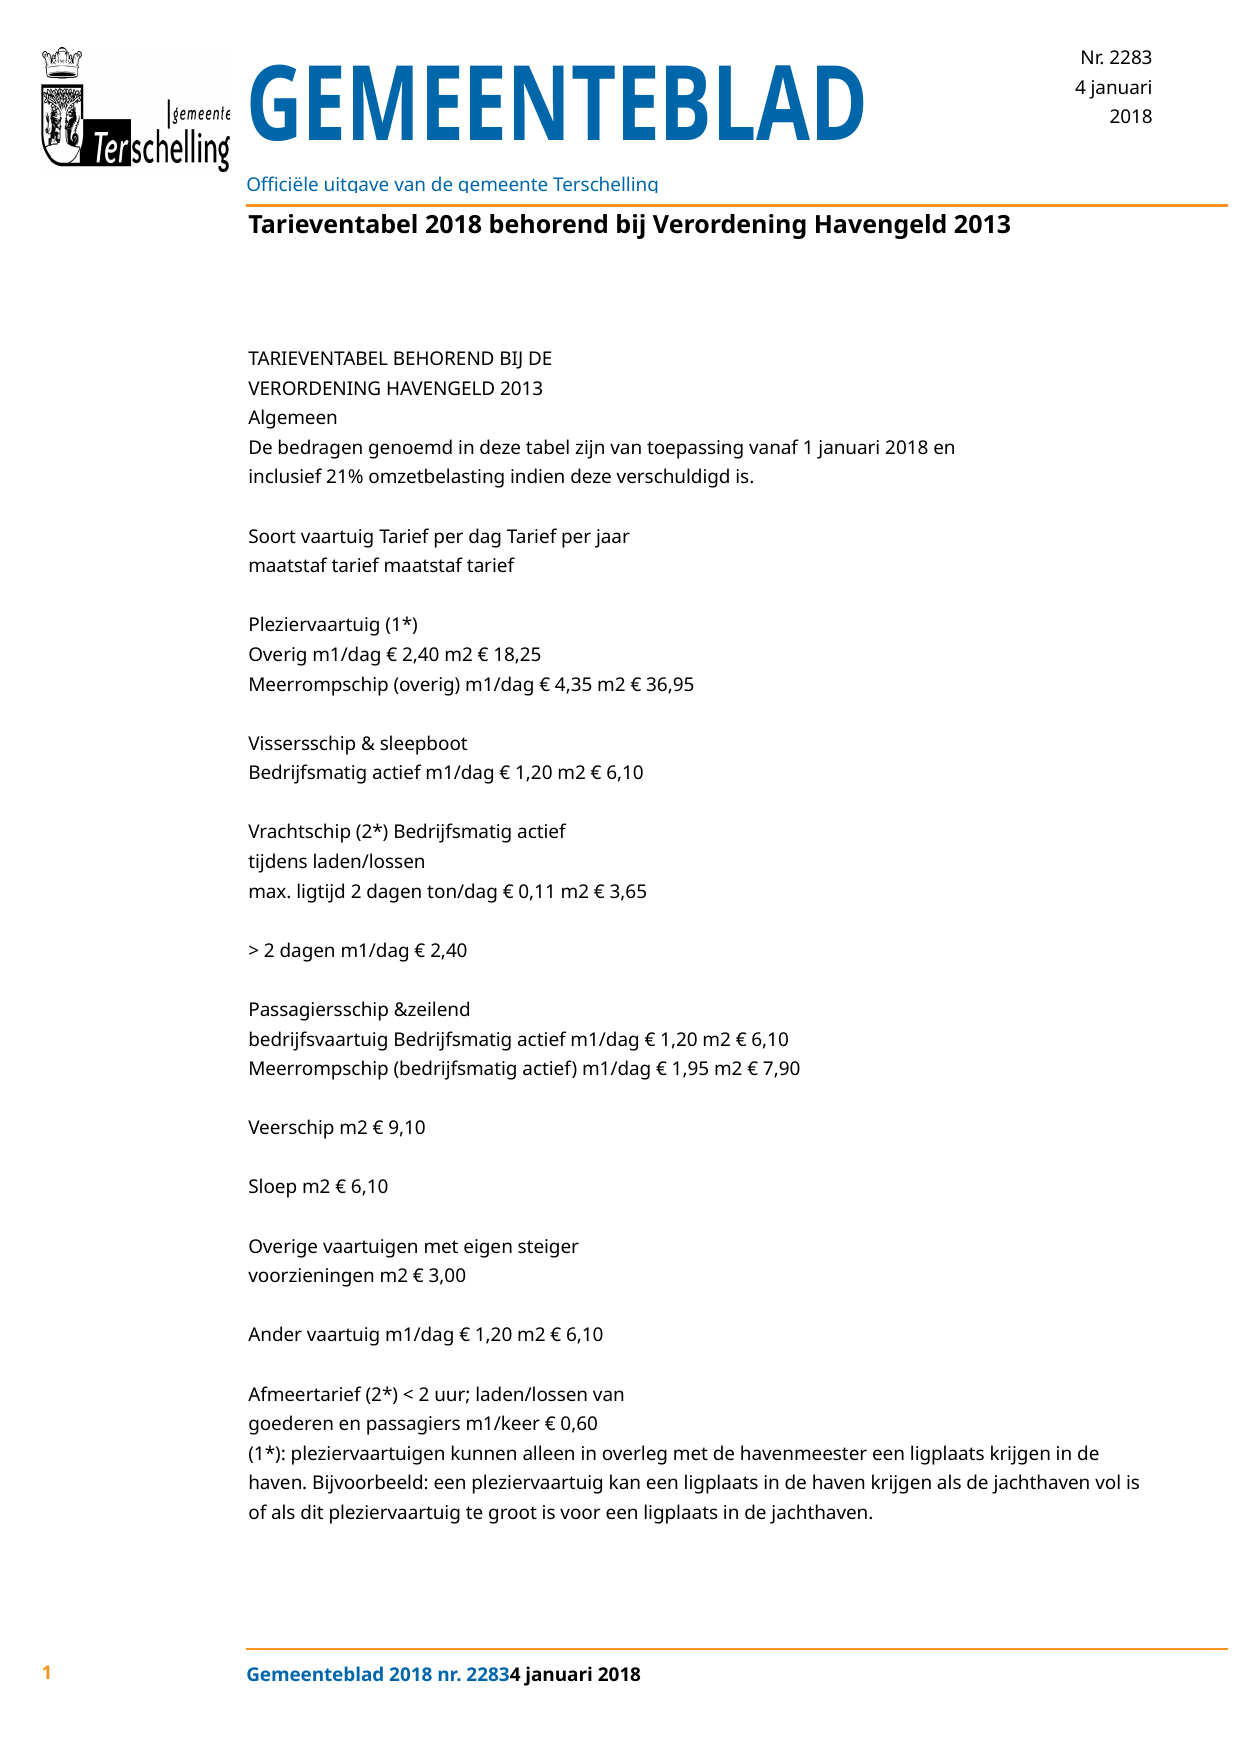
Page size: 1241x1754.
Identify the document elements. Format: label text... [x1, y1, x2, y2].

text Meerrompschip (bedrijfsmatig actief) m1/dag € 1,95 m2 € 7,90 [248, 1055, 1152, 1081]
text Ander vaartuig m1/dag € 1,20 m2 € 6,10 [248, 1322, 1152, 1347]
text Overige vaartuigen met eigen steiger [248, 1233, 1152, 1258]
text Vrachtschip (2*) Bedrijfsmatig actief [248, 819, 1152, 844]
text Meerrompschip (overig) m1/dag € 4,35 m2 € 36,95 [248, 671, 1152, 696]
picture [41, 47, 231, 172]
text VERORDENING HAVENGELD 2013 [248, 375, 1152, 401]
text TARIEVENTABEL BEHOREND BIJ DE [248, 345, 1152, 371]
text max. ligtijd 2 dagen ton/dag € 0,11 m2 € 3,65 [248, 878, 1152, 903]
text Afmeertarief (2*) < 2 uur; laden/lossen van [248, 1381, 1152, 1406]
text inclusief 21% omzetbelasting indien deze verschuldigd is. [248, 464, 1152, 489]
text Pleziervaartuig (1*) [248, 612, 1152, 637]
text goederen en passagiers m1/keer € 0,60 [248, 1410, 1152, 1436]
text Passagiersschip &zeilend [248, 996, 1152, 1022]
text Soort vaartuig Tarief per dag Tarief per jaar [248, 523, 1152, 548]
text Tarieventabel 2018 behorend bij Verordening Havengeld 2013 [248, 207, 1152, 241]
text tijdens laden/lossen [248, 848, 1152, 874]
text (1*): pleziervaartuigen kunnen alleen in overleg met de havenmeester een ligplaats krijgen in de haven. Bijvoorbeeld: een pleziervaartuig kan een ligplaats in de haven krijgen als de jachthaven vol is of als dit pleziervaartuig te groot is voor een ligplaats in de jachthaven. [248, 1440, 1152, 1525]
text Vissersschip & sleepboot [248, 730, 1152, 756]
text voorzieningen m2 € 3,00 [248, 1262, 1152, 1288]
text Bedrijfsmatig actief m1/dag € 1,20 m2 € 6,10 [248, 759, 1152, 785]
text maatstaf tarief maatstaf tarief [248, 552, 1152, 578]
text bedrijfsvaartuig Bedrijfsmatig actief m1/dag € 1,20 m2 € 6,10 [248, 1026, 1152, 1051]
text Sloep m2 € 6,10 [248, 1174, 1152, 1199]
text De bedragen genoemd in deze tabel zijn van toepassing vanaf 1 januari 2018 en [248, 434, 1152, 460]
text Algemeen [248, 404, 1152, 430]
text Veerschip m2 € 9,10 [248, 1114, 1152, 1140]
text > 2 dagen m1/dag € 2,40 [248, 937, 1152, 963]
text Overig m1/dag € 2,40 m2 € 18,25 [248, 641, 1152, 667]
